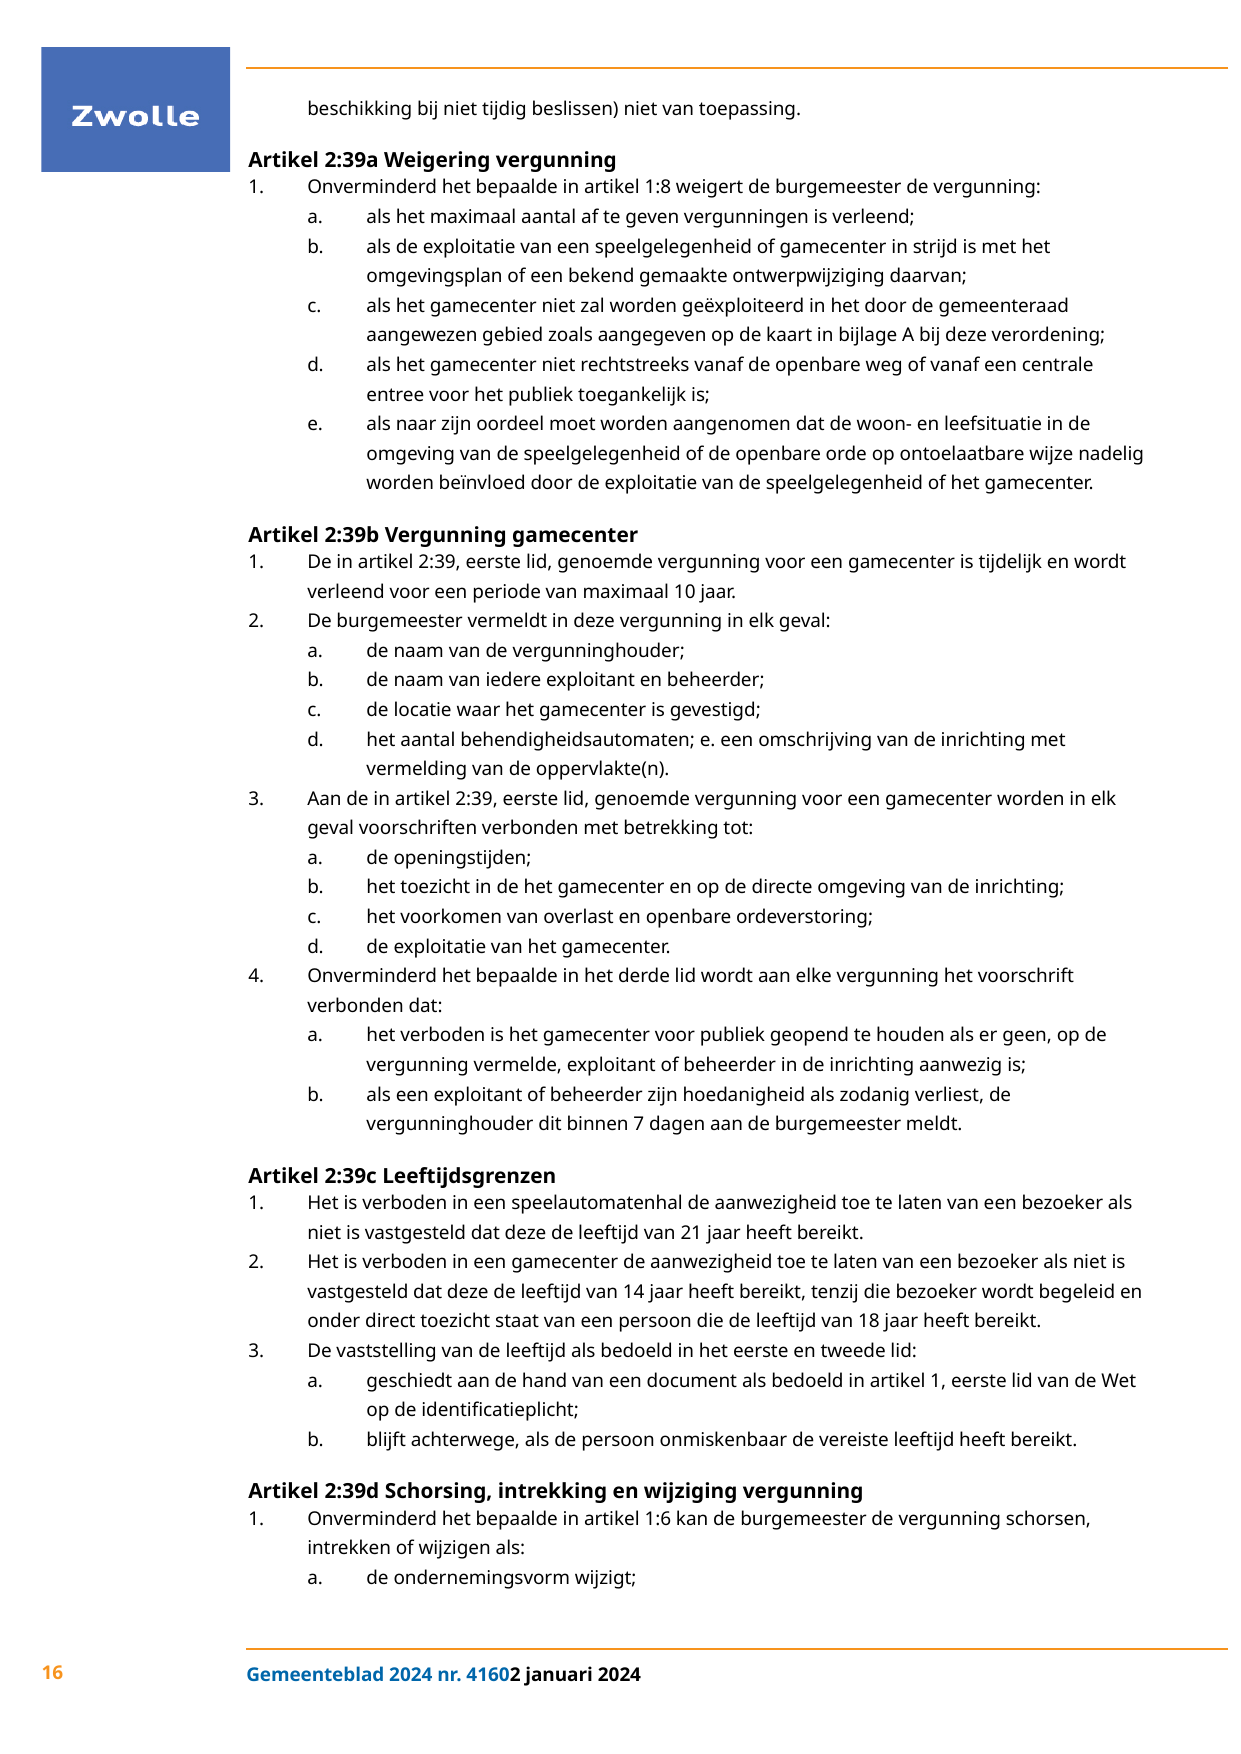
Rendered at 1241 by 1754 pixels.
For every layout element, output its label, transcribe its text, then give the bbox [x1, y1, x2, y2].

list De vaststelling van de leeftijd als bedoeld in het eerste en tweede lid: [248, 1337, 1152, 1363]
list als de exploitatie van een speelgelegenheid of gamecenter in strijd is met het omgevingsplan of een bekend gemaakte ontwerpwijziging daarvan; [307, 233, 1152, 288]
list Onverminderd het bepaalde in artikel 1:6 kan de burgemeester de vergunning schorsen, intrekken of wijzigen als: [248, 1505, 1152, 1560]
text Artikel 2:39b Vergunning gamecenter [248, 520, 1152, 548]
list het aantal behendigheidsautomaten; e. een omschrijving van de inrichting met vermelding van de oppervlakte(n). [307, 726, 1152, 781]
list als een exploitant of beheerder zijn hoedanigheid als zodanig verliest, de vergunninghouder dit binnen 7 dagen aan de burgemeester meldt. [307, 1081, 1152, 1136]
picture [41, 47, 231, 172]
list beschikking bij niet tijdig beslissen) niet van toepassing. [248, 95, 1152, 121]
list de naam van de vergunninghouder; [307, 637, 1152, 663]
list als het gamecenter niet rechtstreeks vanaf de openbare weg of vanaf een centrale entree voor het publiek toegankelijk is; [307, 351, 1152, 406]
list De in artikel 2:39, eerste lid, genoemde vergunning voor een gamecenter is tijdelijk en wordt verleend voor een periode van maximaal 10 jaar. [248, 548, 1152, 604]
list het toezicht in de het gamecenter en op de directe omgeving van de inrichting; [307, 874, 1152, 899]
list Aan de in artikel 2:39, eerste lid, genoemde vergunning voor een gamecenter worden in elk geval voorschriften verbonden met betrekking tot: [248, 785, 1152, 840]
text Artikel 2:39d Schorsing, intrekking en wijziging vergunning [248, 1476, 1152, 1505]
list het verboden is het gamecenter voor publiek geopend te houden als er geen, op de vergunning vermelde, exploitant of beheerder in de inrichting aanwezig is; [307, 1022, 1152, 1077]
list de exploitatie van het gamecenter. [307, 933, 1152, 959]
list Onverminderd het bepaalde in het derde lid wordt aan elke vergunning het voorschrift verbonden dat: [248, 962, 1152, 1018]
list Onverminderd het bepaalde in artikel 1:8 weigert de burgemeester de vergunning: [248, 174, 1152, 199]
list Het is verboden in een speelautomatenhal de aanwezigheid toe te laten van een bezoeker als niet is vastgesteld dat deze de leeftijd van 21 jaar heeft bereikt. [248, 1189, 1152, 1244]
text Artikel 2:39c Leeftijdsgrenzen [248, 1161, 1152, 1189]
list Het is verboden in een gamecenter de aanwezigheid toe te laten van een bezoeker als niet is vastgesteld dat deze de leeftijd van 14 jaar heeft bereikt, tenzij die bezoeker wordt begeleid en onder direct toezicht staat van een persoon die de leeftijd van 18 jaar heeft bereikt. [248, 1248, 1152, 1333]
list de naam van iedere exploitant en beheerder; [307, 667, 1152, 692]
list als het gamecenter niet zal worden geëxploiteerd in het door de gemeenteraad aangewezen gebied zoals aangegeven op de kaart in bijlage A bij deze verordening; [307, 292, 1152, 347]
text Artikel 2:39a Weigering vergunning [248, 145, 1152, 174]
list als het maximaal aantal af te geven vergunningen is verleend; [307, 203, 1152, 229]
list als naar zijn oordeel moet worden aangenomen dat de woon- en leefsituatie in de omgeving van de speelgelegenheid of de openbare orde op ontoelaatbare wijze nadelig worden beïnvloed door de exploitatie van de speelgelegenheid of het gamecenter. [307, 410, 1152, 495]
list geschiedt aan de hand van een document als bedoeld in artikel 1, eerste lid van de Wet op de identificatieplicht; [307, 1367, 1152, 1422]
list de locatie waar het gamecenter is gevestigd; [307, 696, 1152, 722]
list blijft achterwege, als de persoon onmiskenbaar de vereiste leeftijd heeft bereikt. [307, 1426, 1152, 1452]
list de ondernemingsvorm wijzigt; [307, 1564, 1152, 1590]
list het voorkomen van overlast en openbare ordeverstoring; [307, 903, 1152, 929]
list de openingstijden; [307, 844, 1152, 870]
list De burgemeester vermeldt in deze vergunning in elk geval: [248, 607, 1152, 633]
